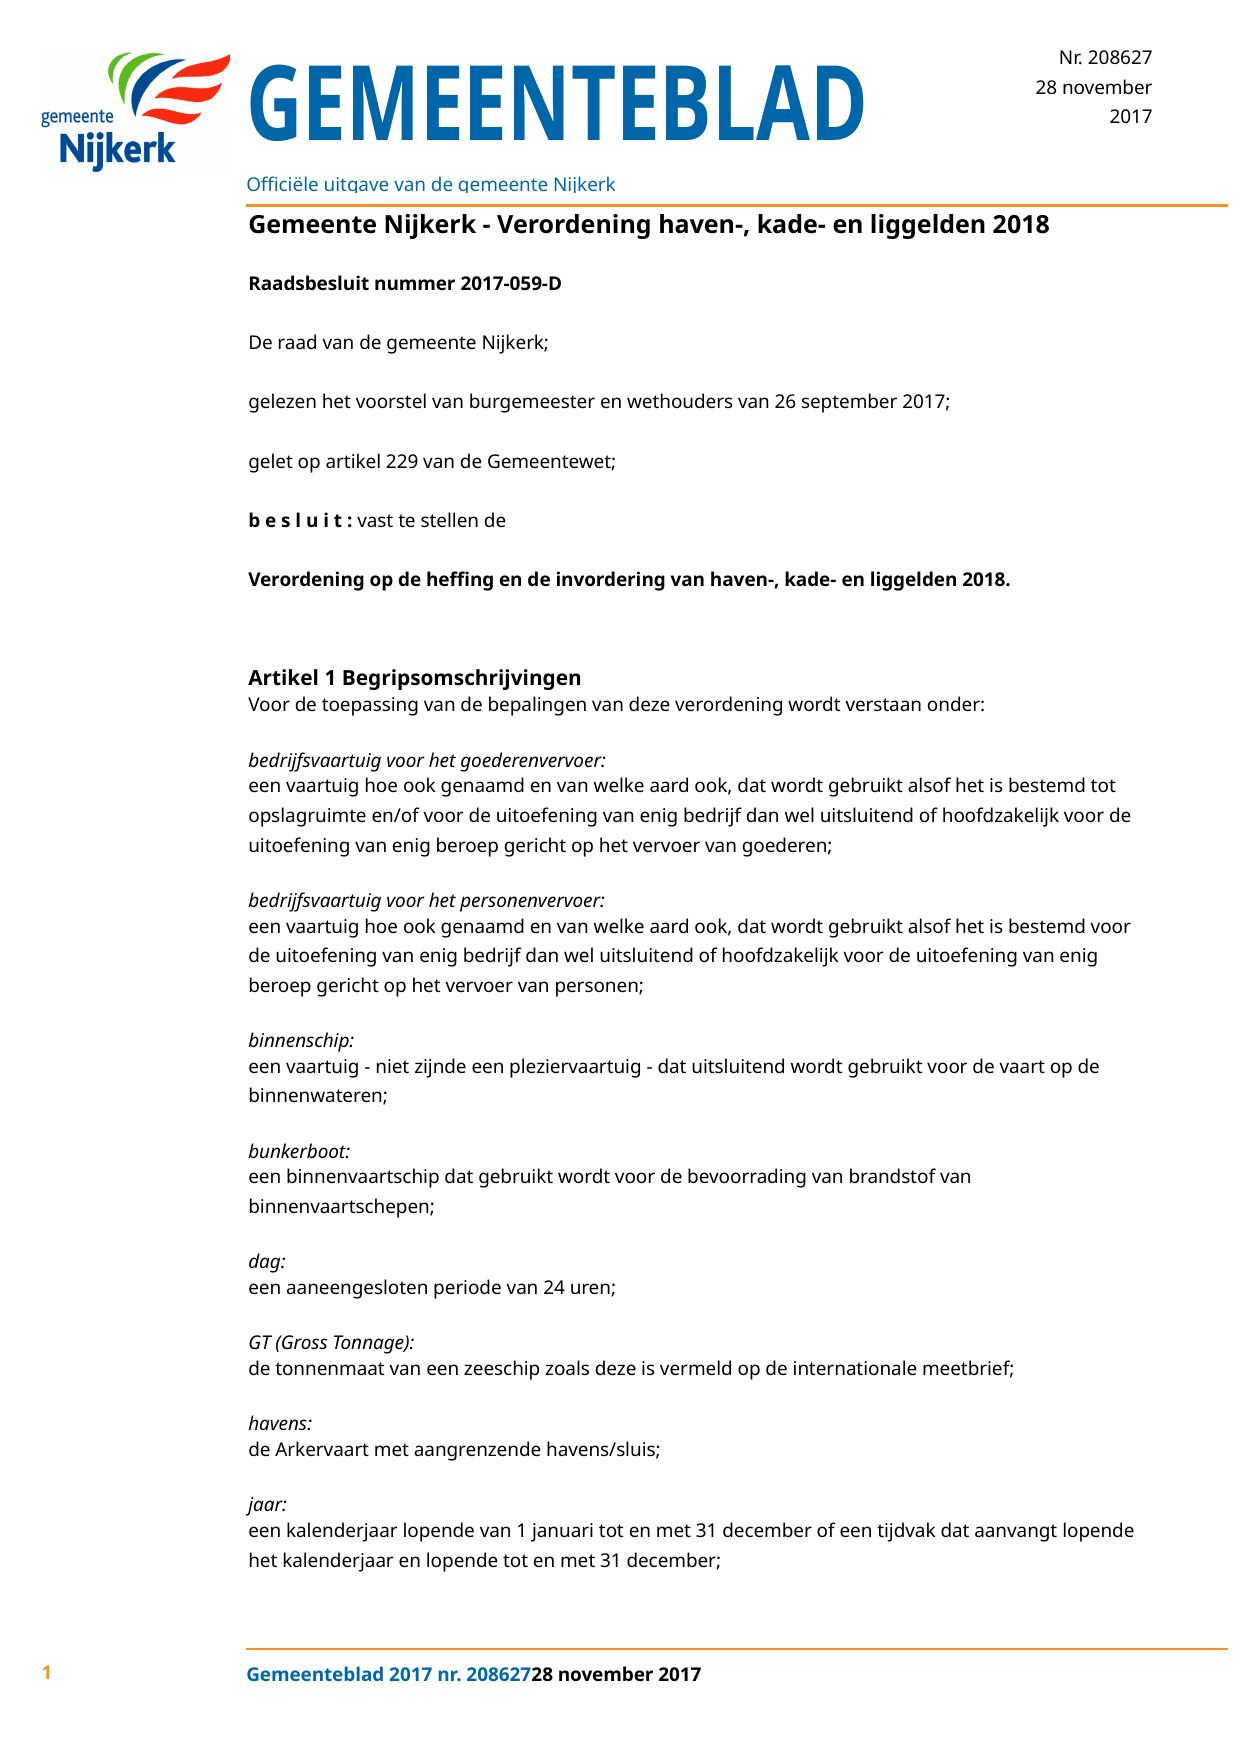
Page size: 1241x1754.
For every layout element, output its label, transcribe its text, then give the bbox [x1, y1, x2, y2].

text gelezen het voorstel van burgemeester en wethouders van 26 september 2017; [248, 389, 1152, 414]
text bedrijfsvaartuig voor het goederenvervoer: [248, 747, 1152, 773]
picture [41, 47, 231, 172]
text de tonnenmaat van een zeeschip zoals deze is vermeld op de internationale meetbrief; [248, 1355, 1152, 1381]
text bedrijfsvaartuig voor het personenvervoer: [248, 887, 1152, 913]
text bunkerboot: [248, 1138, 1152, 1164]
text havens: [248, 1411, 1152, 1436]
text b e s l u i t : vast te stellen de [248, 507, 1152, 533]
text een vaartuig hoe ook genaamd en van welke aard ook, dat wordt gebruikt alsof het is bestemd tot opslagruimte en/of voor de uitoefening van enig bedrijf dan wel uitsluitend of hoofdzakelijk voor de uitoefening van enig beroep gericht op het vervoer van goederen; [248, 773, 1152, 857]
text GT (Gross Tonnage): [248, 1329, 1152, 1355]
text De raad van de gemeente Nijkerk; [248, 329, 1152, 355]
text Verordening op de heffing en de invordering van haven-, kade- en liggelden 2018. [248, 566, 1152, 592]
text een aaneengesloten periode van 24 uren; [248, 1274, 1152, 1300]
text een binnenvaartschip dat gebruikt wordt voor de bevoorrading van brandstof van binnenvaartschepen; [248, 1164, 1152, 1219]
text jaar: [248, 1492, 1152, 1517]
text Gemeente Nijkerk - Verordening haven-, kade- en liggelden 2018 [248, 207, 1152, 241]
text de Arkervaart met aangrenzende havens/sluis; [248, 1436, 1152, 1462]
text Artikel 1 Begripsomschrijvingen [248, 663, 1152, 692]
text een kalenderjaar lopende van 1 januari tot en met 31 december of een tijdvak dat aanvangt lopende het kalenderjaar en lopende tot en met 31 december; [248, 1517, 1152, 1573]
text een vaartuig hoe ook genaamd en van welke aard ook, dat wordt gebruikt alsof het is bestemd voor de uitoefening van enig bedrijf dan wel uitsluitend of hoofdzakelijk voor de uitoefening van enig beroep gericht op het vervoer van personen; [248, 913, 1152, 998]
text binnenschip: [248, 1027, 1152, 1053]
text dag: [248, 1248, 1152, 1274]
text Voor de toepassing van de bepalingen van deze verordening wordt verstaan onder: [248, 692, 1152, 717]
text Raadsbesluit nummer 2017-059-D [248, 270, 1152, 296]
text gelet op artikel 229 van de Gemeentewet; [248, 448, 1152, 473]
text een vaartuig - niet zijnde een pleziervaartuig - dat uitsluitend wordt gebruikt voor de vaart op de binnenwateren; [248, 1053, 1152, 1108]
